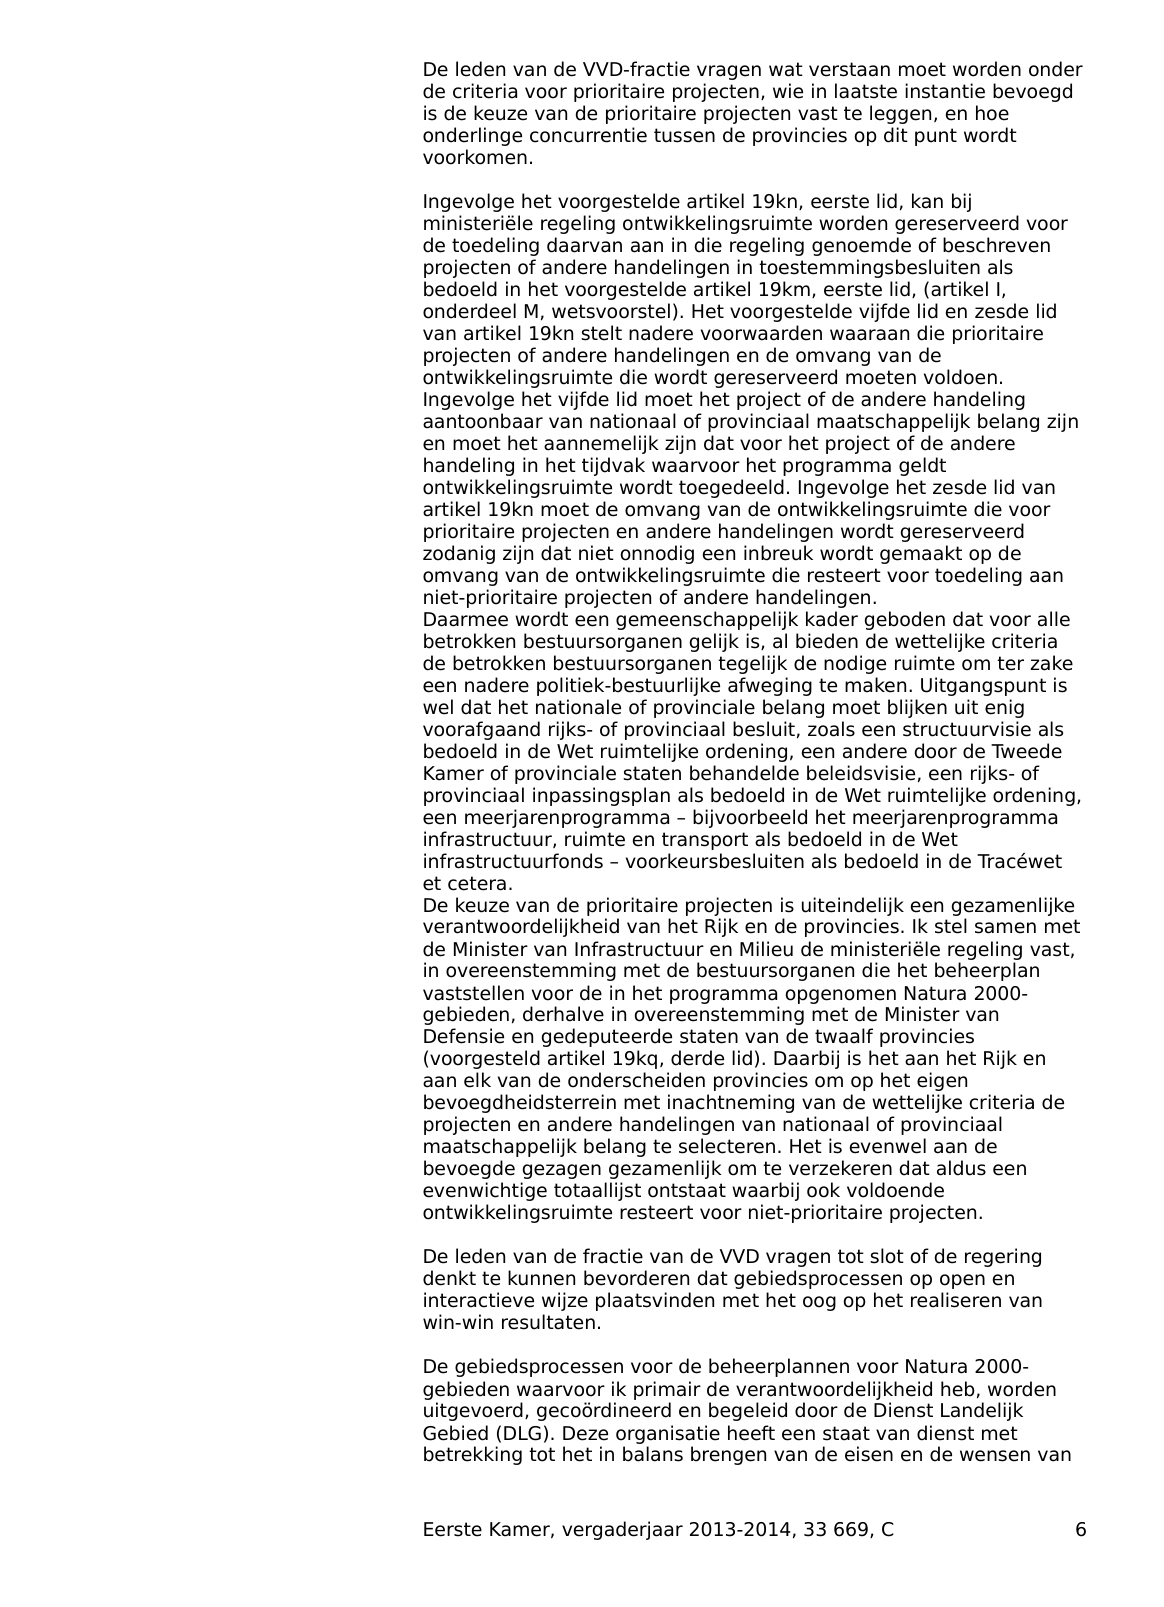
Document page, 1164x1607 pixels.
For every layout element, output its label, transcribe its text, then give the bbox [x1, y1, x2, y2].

text De keuze van de prioritaire projecten is uiteindelijk een gezamenlijke verantwoordelijkheid van het Rijk en de provincies. Ik stel samen met de Minister van Infrastructuur en Milieu de ministeriële regeling vast, in overeenstemming met de bestuursorganen die het beheerplan vaststellen voor de in het programma opgenomen Natura 2000-gebieden, derhalve in overeenstemming met de Minister van Defensie en gedeputeerde staten van de twaalf provincies (voorgesteld artikel 19kq, derde lid). Daarbij is het aan het Rijk en aan elk van de onderscheiden provincies om op het eigen bevoegdheidsterrein met inachtneming van de wettelijke criteria de projecten en andere handelingen van nationaal of provinciaal maatschappelijk belang te selecteren. Het is evenwel aan de bevoegde gezagen gezamenlijk om te verzekeren dat aldus een evenwichtige totaallijst ontstaat waarbij ook voldoende ontwikkelingsruimte resteert voor niet-prioritaire projecten. [422, 894, 1087, 1224]
text Daarmee wordt een gemeenschappelijk kader geboden dat voor alle betrokken bestuursorganen gelijk is, al bieden de wettelijke criteria de betrokken bestuursorganen tegelijk de nodige ruimte om ter zake een nadere politiek-bestuurlijke afweging te maken. Uitgangspunt is wel dat het nationale of provinciale belang moet blijken uit enig voorafgaand rijks- of provinciaal besluit, zoals een structuurvisie als bedoeld in de Wet ruimtelijke ordening, een andere door de Tweede Kamer of provinciale staten behandelde beleidsvisie, een rijks- of provinciaal inpassingsplan als bedoeld in de Wet ruimtelijke ordening, een meerjarenprogramma – bijvoorbeeld het meerjarenprogramma infrastructuur, ruimte en transport als bedoeld in de Wet infrastructuurfonds – voorkeursbesluiten als bedoeld in de Tracéwet et cetera. [422, 609, 1087, 894]
text Ingevolge het voorgestelde artikel 19kn, eerste lid, kan bij ministeriële regeling ontwikkelingsruimte worden gereserveerd voor de toedeling daarvan aan in die regeling genoemde of beschreven projecten of andere handelingen in toestemmingsbesluiten als bedoeld in het voorgestelde artikel 19km, eerste lid, (artikel I, onderdeel M, wetsvoorstel). Het voorgestelde vijfde lid en zesde lid van artikel 19kn stelt nadere voorwaarden waaraan die prioritaire projecten of andere handelingen en de omvang van de ontwikkelingsruimte die wordt gereserveerd moeten voldoen. Ingevolge het vijfde lid moet het project of de andere handeling aantoonbaar van nationaal of provinciaal maatschappelijk belang zijn en moet het aannemelijk zijn dat voor het project of de andere handeling in het tijdvak waarvoor het programma geldt ontwikkelingsruimte wordt toegedeeld. Ingevolge het zesde lid van artikel 19kn moet de omvang van de ontwikkelingsruimte die voor prioritaire projecten en andere handelingen wordt gereserveerd zodanig zijn dat niet onnodig een inbreuk wordt gemaakt op de omvang van de ontwikkelingsruimte die resteert voor toedeling aan niet-prioritaire projecten of andere handelingen. [422, 191, 1087, 609]
text De leden van de VVD-fractie vragen wat verstaan moet worden onder de criteria voor prioritaire projecten, wie in laatste instantie bevoegd is de keuze van de prioritaire projecten vast te leggen, en hoe onderlinge concurrentie tussen de provincies op dit punt wordt voorkomen. [422, 59, 1087, 169]
text De gebiedsprocessen voor de beheerplannen voor Natura 2000-gebieden waarvoor ik primair de verantwoordelijkheid heb, worden uitgevoerd, gecoördineerd en begeleid door de Dienst Landelijk Gebied (DLG). Deze organisatie heeft een staat van dienst met betrekking tot het in balans brengen van de eisen en de wensen van [422, 1356, 1087, 1466]
text De leden van de fractie van de VVD vragen tot slot of de regering denkt te kunnen bevorderen dat gebiedsprocessen op open en interactieve wijze plaatsvinden met het oog op het realiseren van win-win resultaten. [422, 1246, 1087, 1334]
